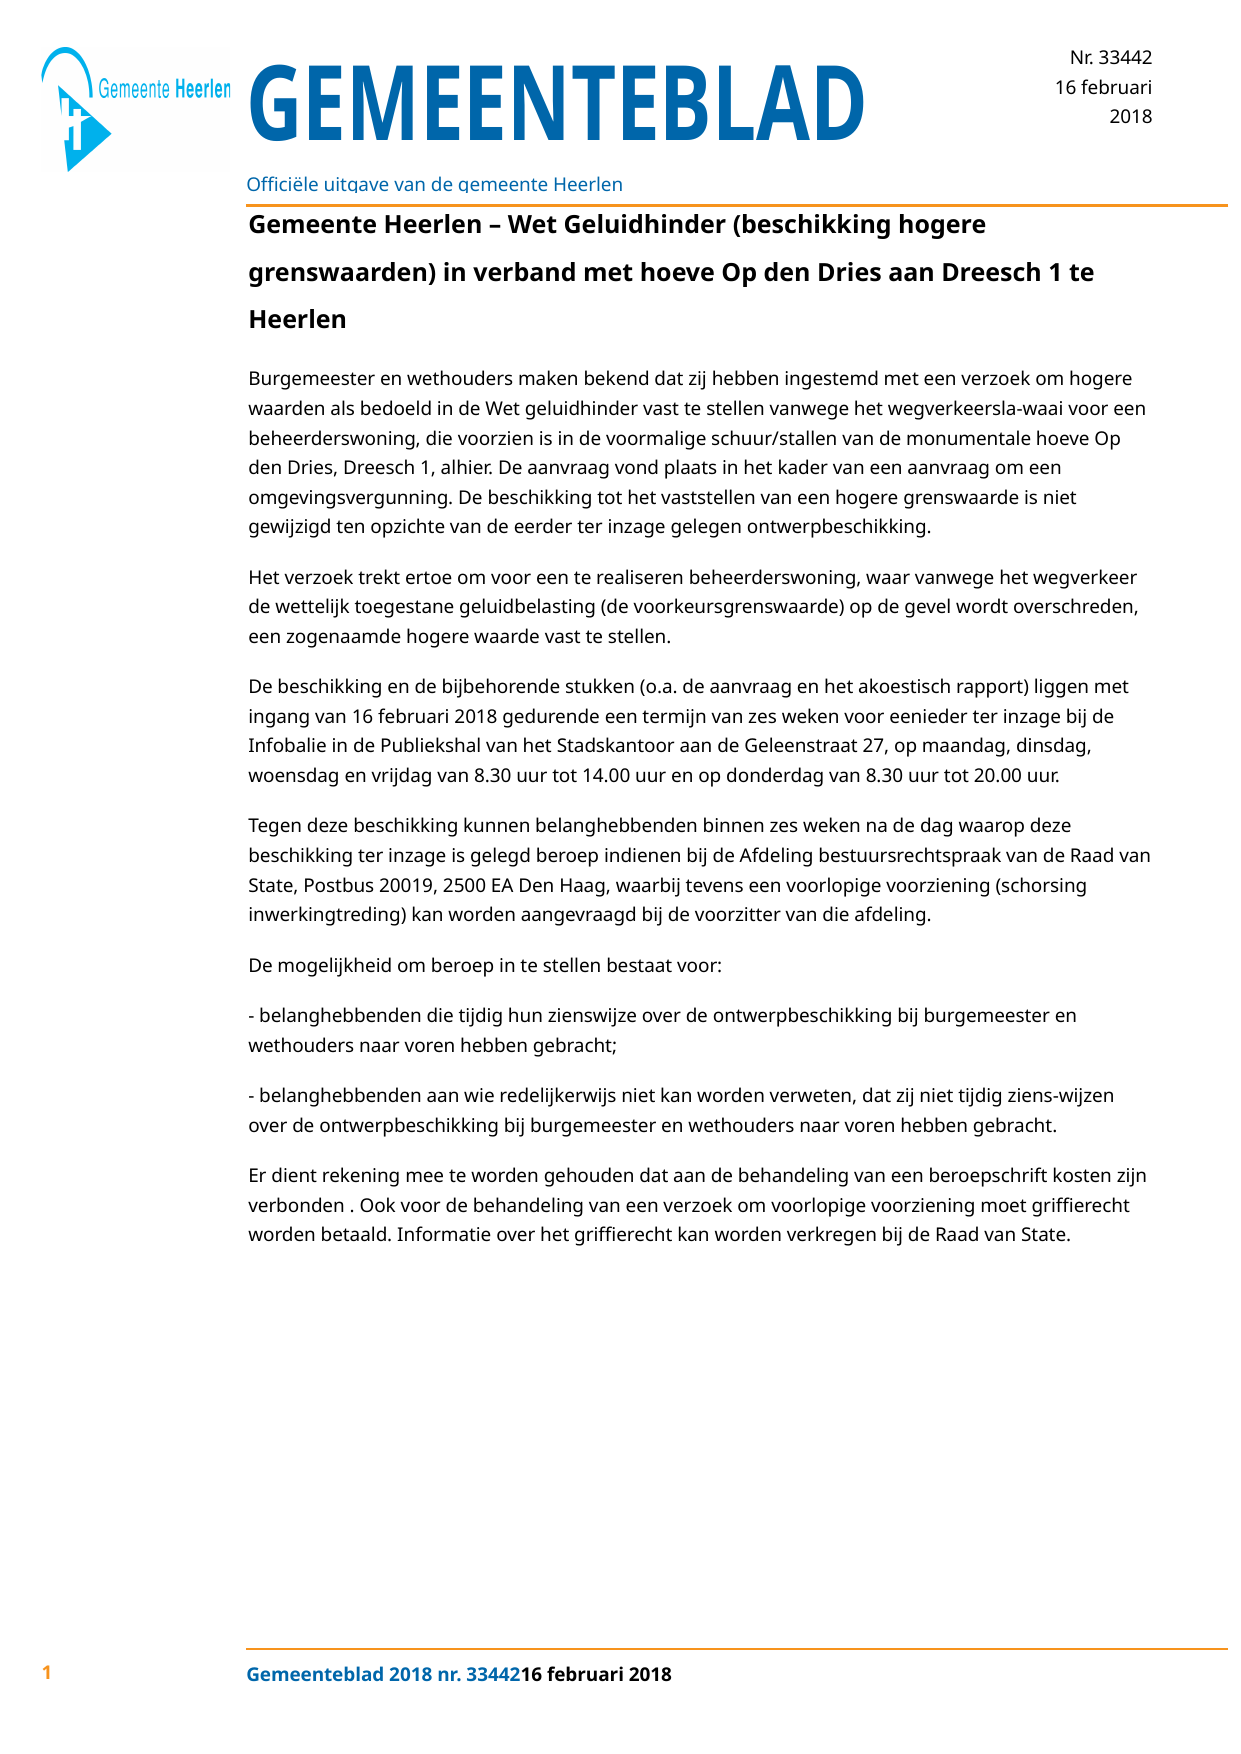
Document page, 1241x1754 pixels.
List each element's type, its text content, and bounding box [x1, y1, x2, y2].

picture [41, 47, 58, 70]
text Er dient rekening mee te worden gehouden dat aan de behandeling van een beroepschrift kosten zijn verbonden . Ook voor de behandeling van een verzoek om voorlopige voorziening moet griffierecht worden betaald. Informatie over het griffierecht kan worden verkregen bij de Raad van State. [248, 1162, 1152, 1247]
text De mogelijkheid om beroep in te stellen bestaat voor: [248, 952, 1152, 977]
text - belanghebbenden aan wie redelijkerwijs niet kan worden verweten, dat zij niet tijdig ziens-wijzen over de ontwerpbeschikking bij burgemeester en wethouders naar voren hebben gebracht. [248, 1082, 1152, 1137]
text De beschikking en de bijbehorende stukken (o.a. de aanvraag en het akoestisch rapport) liggen met ingang van 16 februari 2018 gedurende een termijn van zes weken voor eenieder ter inzage bij de Infobalie in de Publiekshal van het Stadskantoor aan de Geleenstraat 27, op maandag, dinsdag, woensdag en vrijdag van 8.30 uur tot 14.00 uur en op donderdag van 8.30 uur tot 20.00 uur. [248, 673, 1152, 788]
text - belanghebbenden die tijdig hun zienswijze over de ontwerpbeschikking bij burgemeester en wethouders naar voren hebben gebracht; [248, 1002, 1152, 1057]
text Het verzoek trekt ertoe om voor een te realiseren beheerderswoning, waar vanwege het wegverkeer de wettelijk toegestane geluidbelasting (de voorkeursgrenswaarde) op de gevel wordt overschreden, een zogenaamde hogere waarde vast te stellen. [248, 564, 1152, 649]
picture [41, 47, 231, 172]
text Burgemeester en wethouders maken bekend dat zij hebben ingestemd met een verzoek om hogere waarden als bedoeld in de Wet geluidhinder vast te stellen vanwege het wegverkeersla-waai voor een beheerderswoning, die voorzien is in de voormalige schuur/stallen van de monumentale hoeve Op den Dries, Dreesch 1, alhier. De aanvraag vond plaats in het kader van een aanvraag om een omgevingsvergunning. De beschikking tot het vaststellen van een hogere grenswaarde is niet gewijzigd ten opzichte van de eerder ter inzage gelegen ontwerpbeschikking. [248, 366, 1152, 539]
text Gemeente Heerlen – Wet Geluidhinder (beschikking hogere grenswaarden) in verband met hoeve Op den Dries aan Dreesch 1 te Heerlen [248, 207, 1152, 336]
text Tegen deze beschikking kunnen belanghebbenden binnen zes weken na de dag waarop deze beschikking ter inzage is gelegd beroep indienen bij de Afdeling bestuursrechtspraak van de Raad van State, Postbus 20019, 2500 EA Den Haag, waarbij tevens een voorlopige voorziening (schorsing inwerkingtreding) kan worden aangevraagd bij de voorzitter van die afdeling. [248, 813, 1152, 927]
